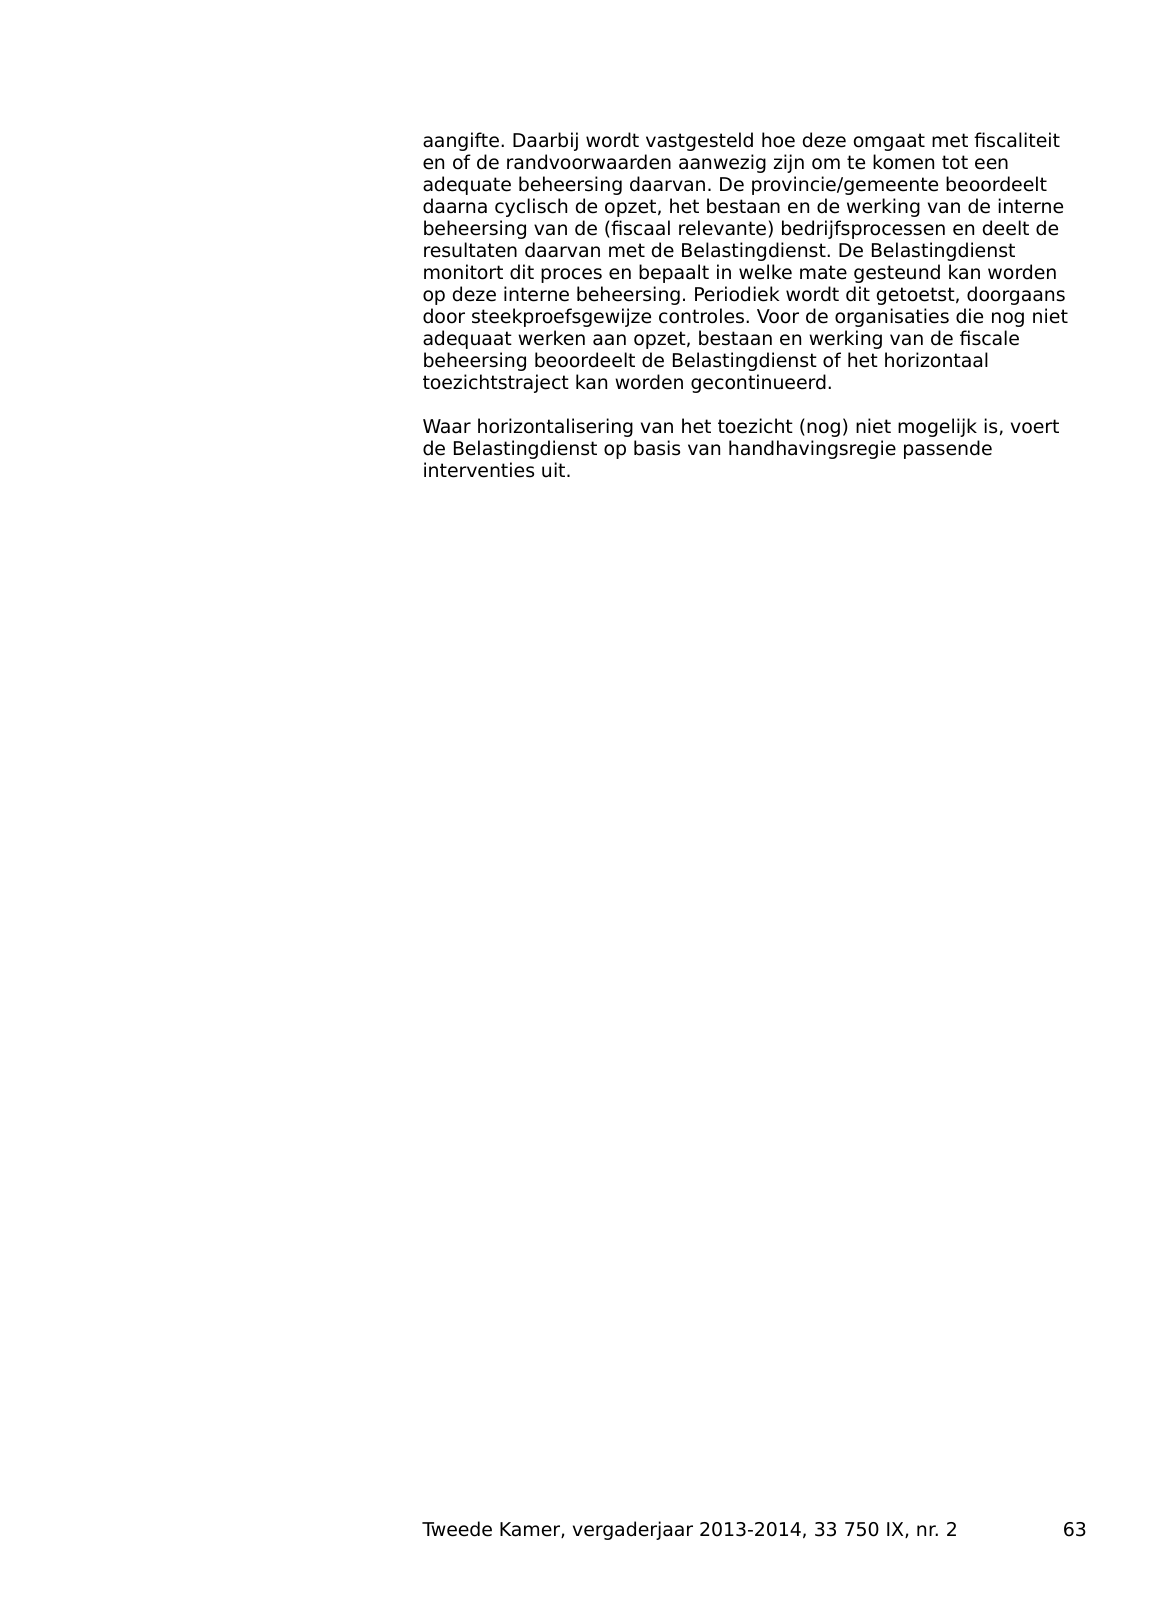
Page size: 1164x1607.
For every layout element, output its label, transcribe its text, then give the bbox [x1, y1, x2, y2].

text aangifte. Daarbij wordt vastgesteld hoe deze omgaat met fiscaliteit en of de randvoorwaarden aanwezig zijn om te komen tot een adequate beheersing daarvan. De provincie/gemeente beoordeelt daarna cyclisch de opzet, het bestaan en de werking van de interne beheersing van de (fiscaal relevante) bedrijfsprocessen en deelt de resultaten daarvan met de Belastingdienst. De Belastingdienst monitort dit proces en bepaalt in welke mate gesteund kan worden op deze interne beheersing. Periodiek wordt dit getoetst, doorgaans door steekproefsgewijze controles. Voor de organisaties die nog niet adequaat werken aan opzet, bestaan en werking van de fiscale beheersing beoordeelt de Belastingdienst of het horizontaal toezichtstraject kan worden gecontinueerd. [422, 130, 1087, 394]
text Waar horizontalisering van het toezicht (nog) niet mogelijk is, voert de Belastingdienst op basis van handhavingsregie passende interventies uit. [422, 416, 1087, 482]
